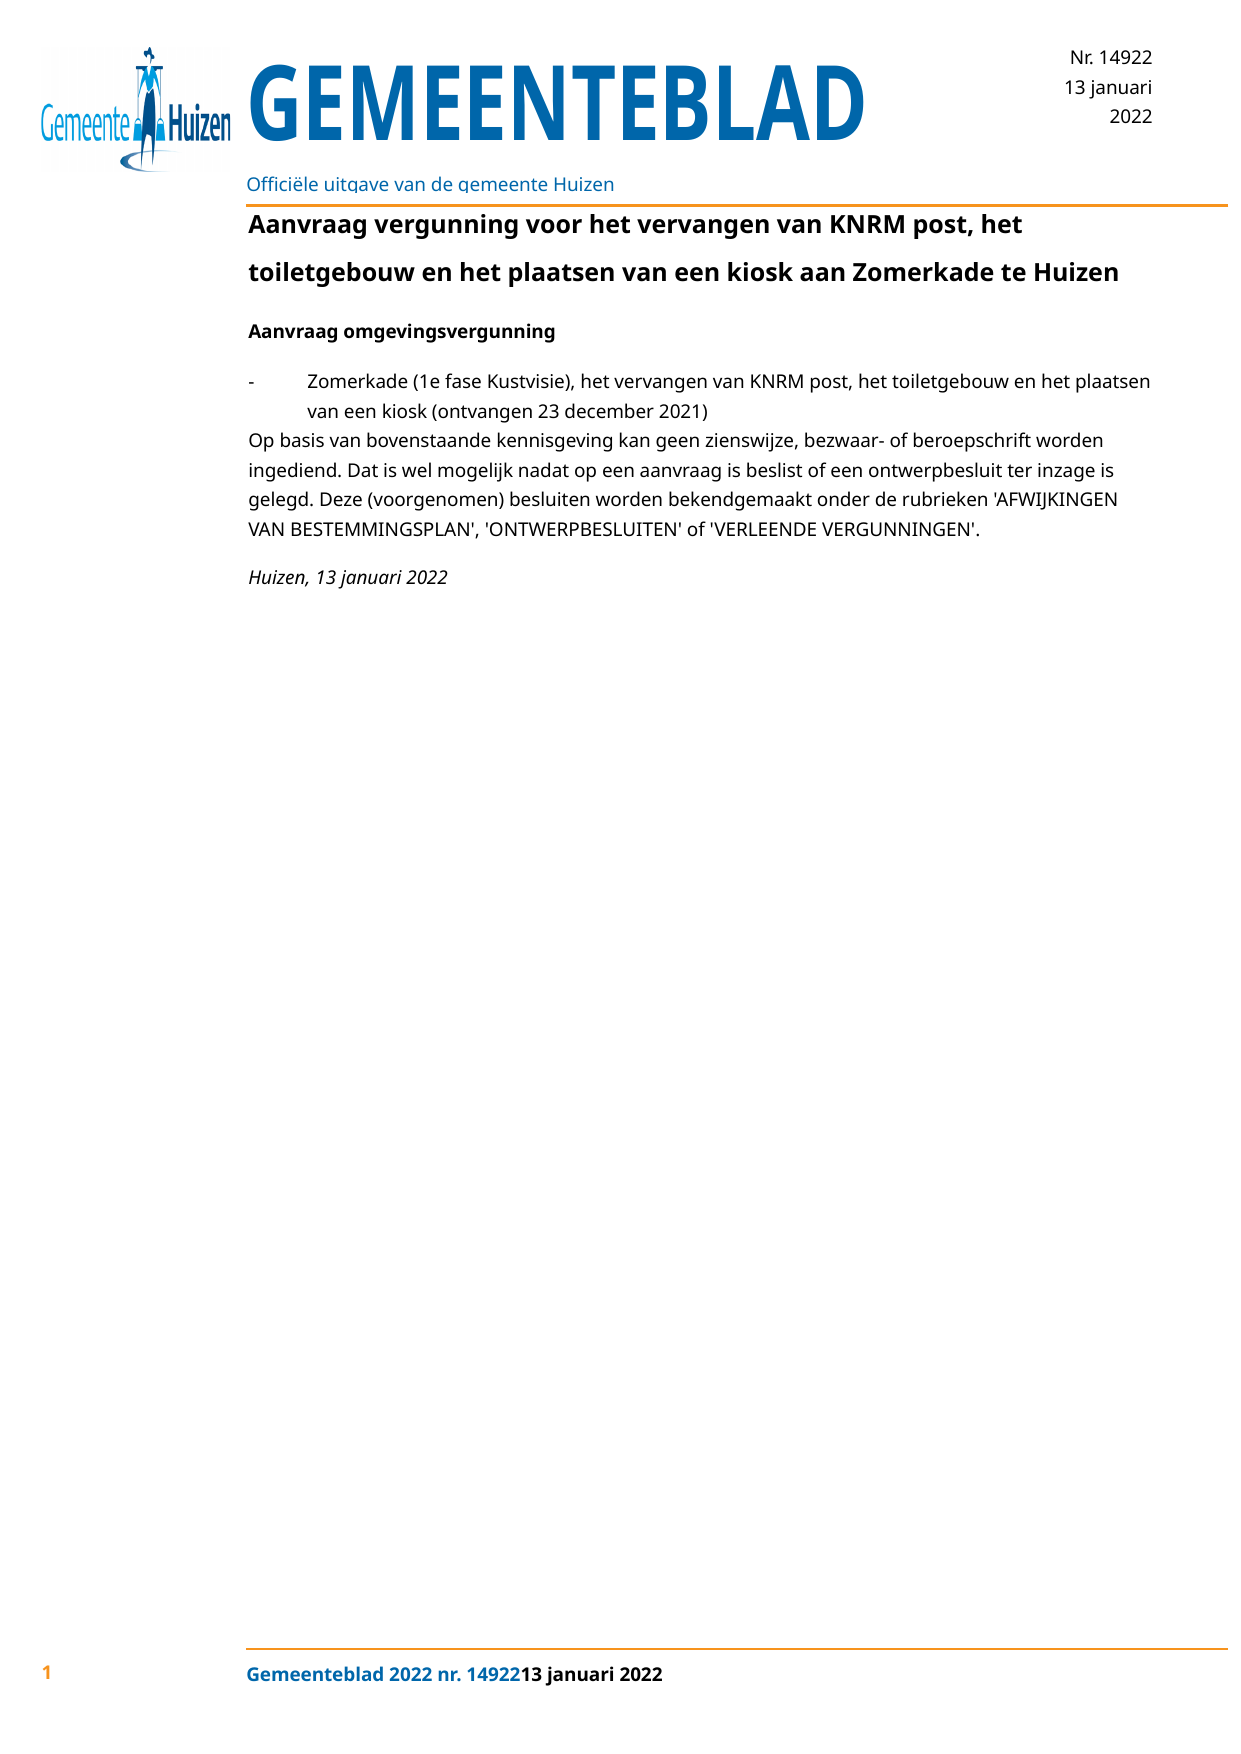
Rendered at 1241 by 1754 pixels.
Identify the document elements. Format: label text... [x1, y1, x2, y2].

list Zomerkade (1e fase Kustvisie), het vervangen van KNRM post, het toiletgebouw en het plaatsen van een kiosk (ontvangen 23 december 2021) [248, 368, 1152, 424]
text Aanvraag vergunning voor het vervangen van KNRM post, het toiletgebouw en het plaatsen van een kiosk aan Zomerkade te Huizen [248, 207, 1152, 288]
text Op basis van bovenstaande kennisgeving kan geen zienswijze, bezwaar- of beroepschrift worden ingediend. Dat is wel mogelijk nadat op een aanvraag is beslist of een ontwerpbesluit ter inzage is gelegd. Deze (voorgenomen) besluiten worden bekendgemaakt onder de rubrieken 'AFWIJKINGEN VAN BESTEMMINGSPLAN', 'ONTWERPBESLUITEN' of 'VERLEENDE VERGUNNINGEN'. [248, 427, 1152, 542]
text Aanvraag omgevingsvergunning [248, 318, 1152, 344]
text Huizen, 13 januari 2022 [248, 564, 1152, 590]
picture [41, 47, 231, 172]
